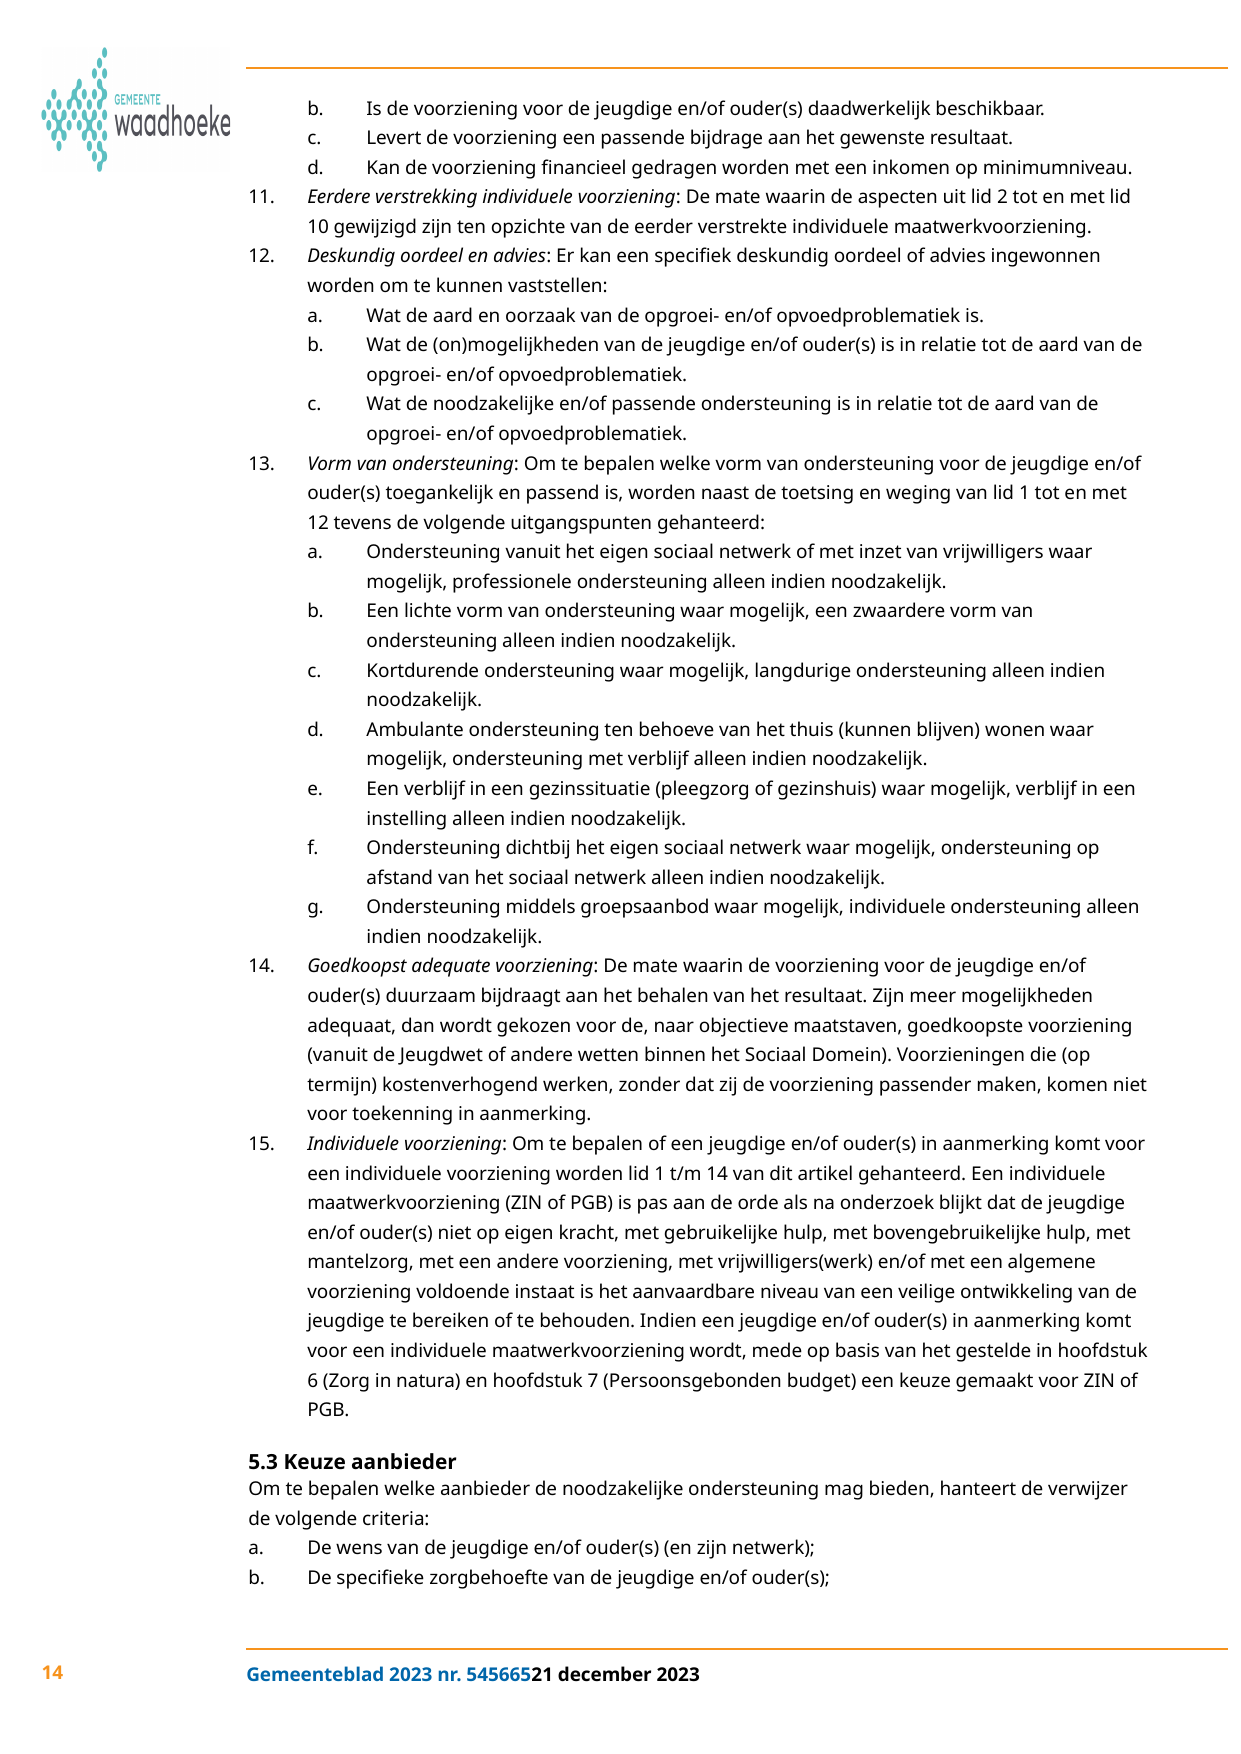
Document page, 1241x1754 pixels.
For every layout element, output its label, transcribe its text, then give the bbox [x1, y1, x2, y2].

list Ambulante ondersteuning ten behoeve van het thuis (kunnen blijven) wonen waar mogelijk, ondersteuning met verblijf alleen indien noodzakelijk. [307, 716, 1152, 771]
list Ondersteuning vanuit het eigen sociaal netwerk of met inzet van vrijwilligers waar mogelijk, professionele ondersteuning alleen indien noodzakelijk. [307, 538, 1152, 594]
list Een verblijf in een gezinssituatie (pleegzorg of gezinshuis) waar mogelijk, verblijf in een instelling alleen indien noodzakelijk. [307, 775, 1152, 831]
list De specifieke zorgbehoefte van de jeugdige en/of ouder(s); [248, 1564, 1152, 1590]
picture [41, 47, 231, 172]
list De wens van de jeugdige en/of ouder(s) (en zijn netwerk); [248, 1534, 1152, 1560]
list Een lichte vorm van ondersteuning waar mogelijk, een zwaardere vorm van ondersteuning alleen indien noodzakelijk. [307, 598, 1152, 653]
text Om te bepalen welke aanbieder de noodzakelijke ondersteuning mag bieden, hanteert de verwijzer de volgende criteria: [248, 1475, 1152, 1531]
list Ondersteuning dichtbij het eigen sociaal netwerk waar mogelijk, ondersteuning op afstand van het sociaal netwerk alleen indien noodzakelijk. [307, 834, 1152, 890]
list Vorm van ondersteuning: Om te bepalen welke vorm van ondersteuning voor de jeugdige en/of ouder(s) toegankelijk en passend is, worden naast de toetsing en weging van lid 1 tot en met 12 tevens de volgende uitgangspunten gehanteerd: [248, 450, 1152, 535]
list Wat de noodzakelijke en/of passende ondersteuning is in relatie tot de aard van de opgroei- en/of opvoedproblematiek. [307, 391, 1152, 446]
list Goedkoopst adequate voorziening: De mate waarin de voorziening voor de jeugdige en/of ouder(s) duurzaam bijdraagt aan het behalen van het resultaat. Zijn meer mogelijkheden adequaat, dan wordt gekozen voor de, naar objectieve maatstaven, goedkoopste voorziening (vanuit de Jeugdwet of andere wetten binnen het Sociaal Domein). Voorzieningen die (op termijn) kostenverhogend werken, zonder dat zij de voorziening passender maken, komen niet voor toekenning in aanmerking. [248, 953, 1152, 1126]
list Is de voorziening voor de jeugdige en/of ouder(s) daadwerkelijk beschikbaar. [307, 95, 1152, 121]
list Individuele voorziening: Om te bepalen of een jeugdige en/of ouder(s) in aanmerking komt voor een individuele voorziening worden lid 1 t/m 14 van dit artikel gehanteerd. Een individuele maatwerkvoorziening (ZIN of PGB) is pas aan de orde als na onderzoek blijkt dat de jeugdige en/of ouder(s) niet op eigen kracht, met gebruikelijke hulp, met bovengebruikelijke hulp, met mantelzorg, met een andere voorziening, met vrijwilligers(werk) en/of met een algemene voorziening voldoende instaat is het aanvaardbare niveau van een veilige ontwikkeling van de jeugdige te bereiken of te behouden. Indien een jeugdige en/of ouder(s) in aanmerking komt voor een individuele maatwerkvoorziening wordt, mede op basis van het gestelde in hoofdstuk 6 (Zorg in natura) en hoofdstuk 7 (Persoonsgebonden budget) een keuze gemaakt voor ZIN of PGB. [248, 1130, 1152, 1422]
list Deskundig oordeel en advies: Er kan een specifiek deskundig oordeel of advies ingewonnen worden om te kunnen vaststellen: [248, 243, 1152, 298]
list Kan de voorziening financieel gedragen worden met een inkomen op minimumniveau. [307, 154, 1152, 180]
list Eerdere verstrekking individuele voorziening: De mate waarin de aspecten uit lid 2 tot en met lid 10 gewijzigd zijn ten opzichte van de eerder verstrekte individuele maatwerkvoorziening. [248, 183, 1152, 239]
text 5.3 Keuze aanbieder [248, 1447, 1152, 1475]
list Wat de (on)mogelijkheden van de jeugdige en/of ouder(s) is in relatie tot de aard van de opgroei- en/of opvoedproblematiek. [307, 331, 1152, 387]
list Levert de voorziening een passende bijdrage aan het gewenste resultaat. [307, 124, 1152, 150]
list Ondersteuning middels groepsaanbod waar mogelijk, individuele ondersteuning alleen indien noodzakelijk. [307, 893, 1152, 949]
list Kortdurende ondersteuning waar mogelijk, langdurige ondersteuning alleen indien noodzakelijk. [307, 657, 1152, 712]
list Wat de aard en oorzaak van de opgroei- en/of opvoedproblematiek is. [307, 302, 1152, 328]
